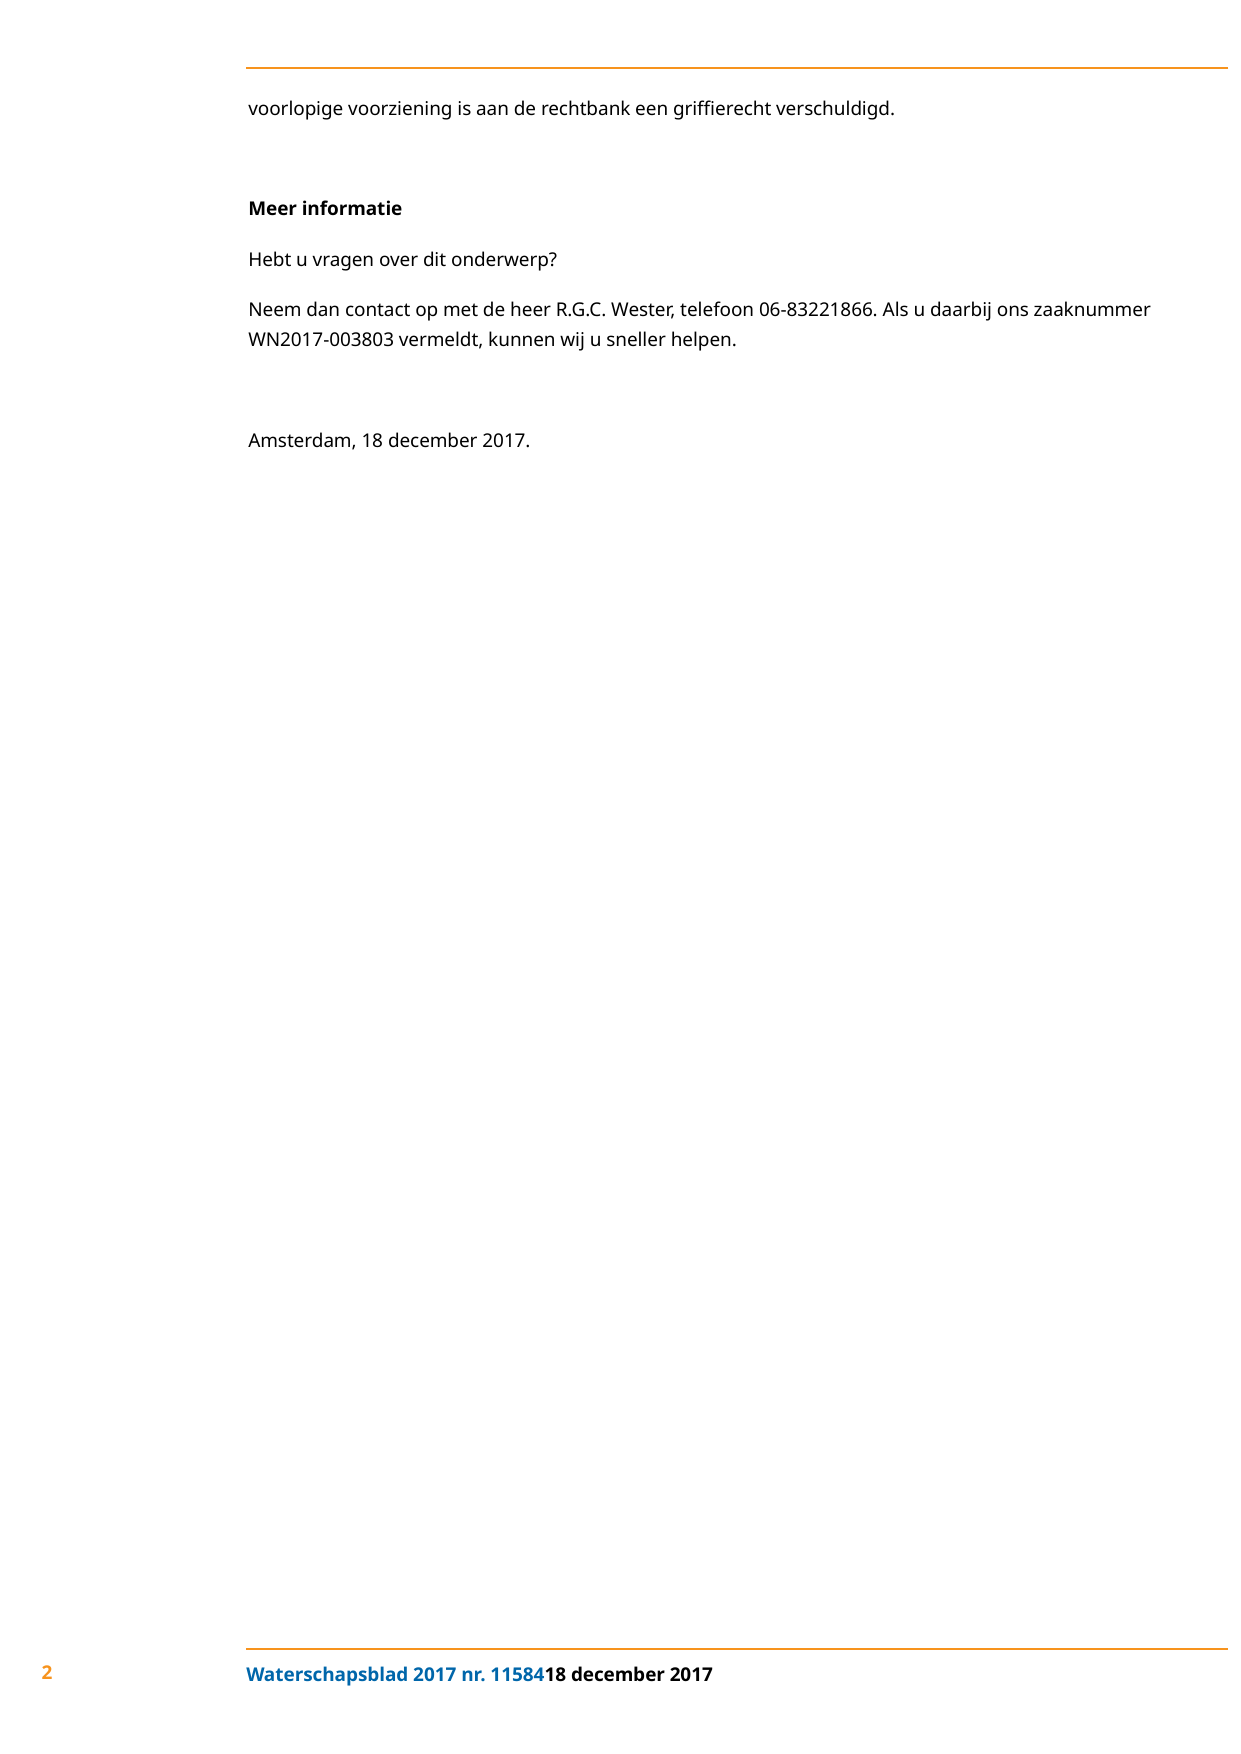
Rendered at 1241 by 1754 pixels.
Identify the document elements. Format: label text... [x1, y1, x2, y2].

text voorlopige voorziening is aan de rechtbank een griffierecht verschuldigd. [248, 95, 1152, 121]
text Neem dan contact op met de heer R.G.C. Wester, telefoon 06-83221866. Als u daarbij ons zaaknummer WN2017-003803 vermeldt, kunnen wij u sneller helpen. [248, 296, 1152, 352]
text Amsterdam, 18 december 2017. [248, 427, 1152, 453]
text Hebt u vragen over dit onderwerp? [248, 246, 1152, 272]
text Meer informatie [248, 196, 1152, 221]
picture [41, 47, 231, 172]
